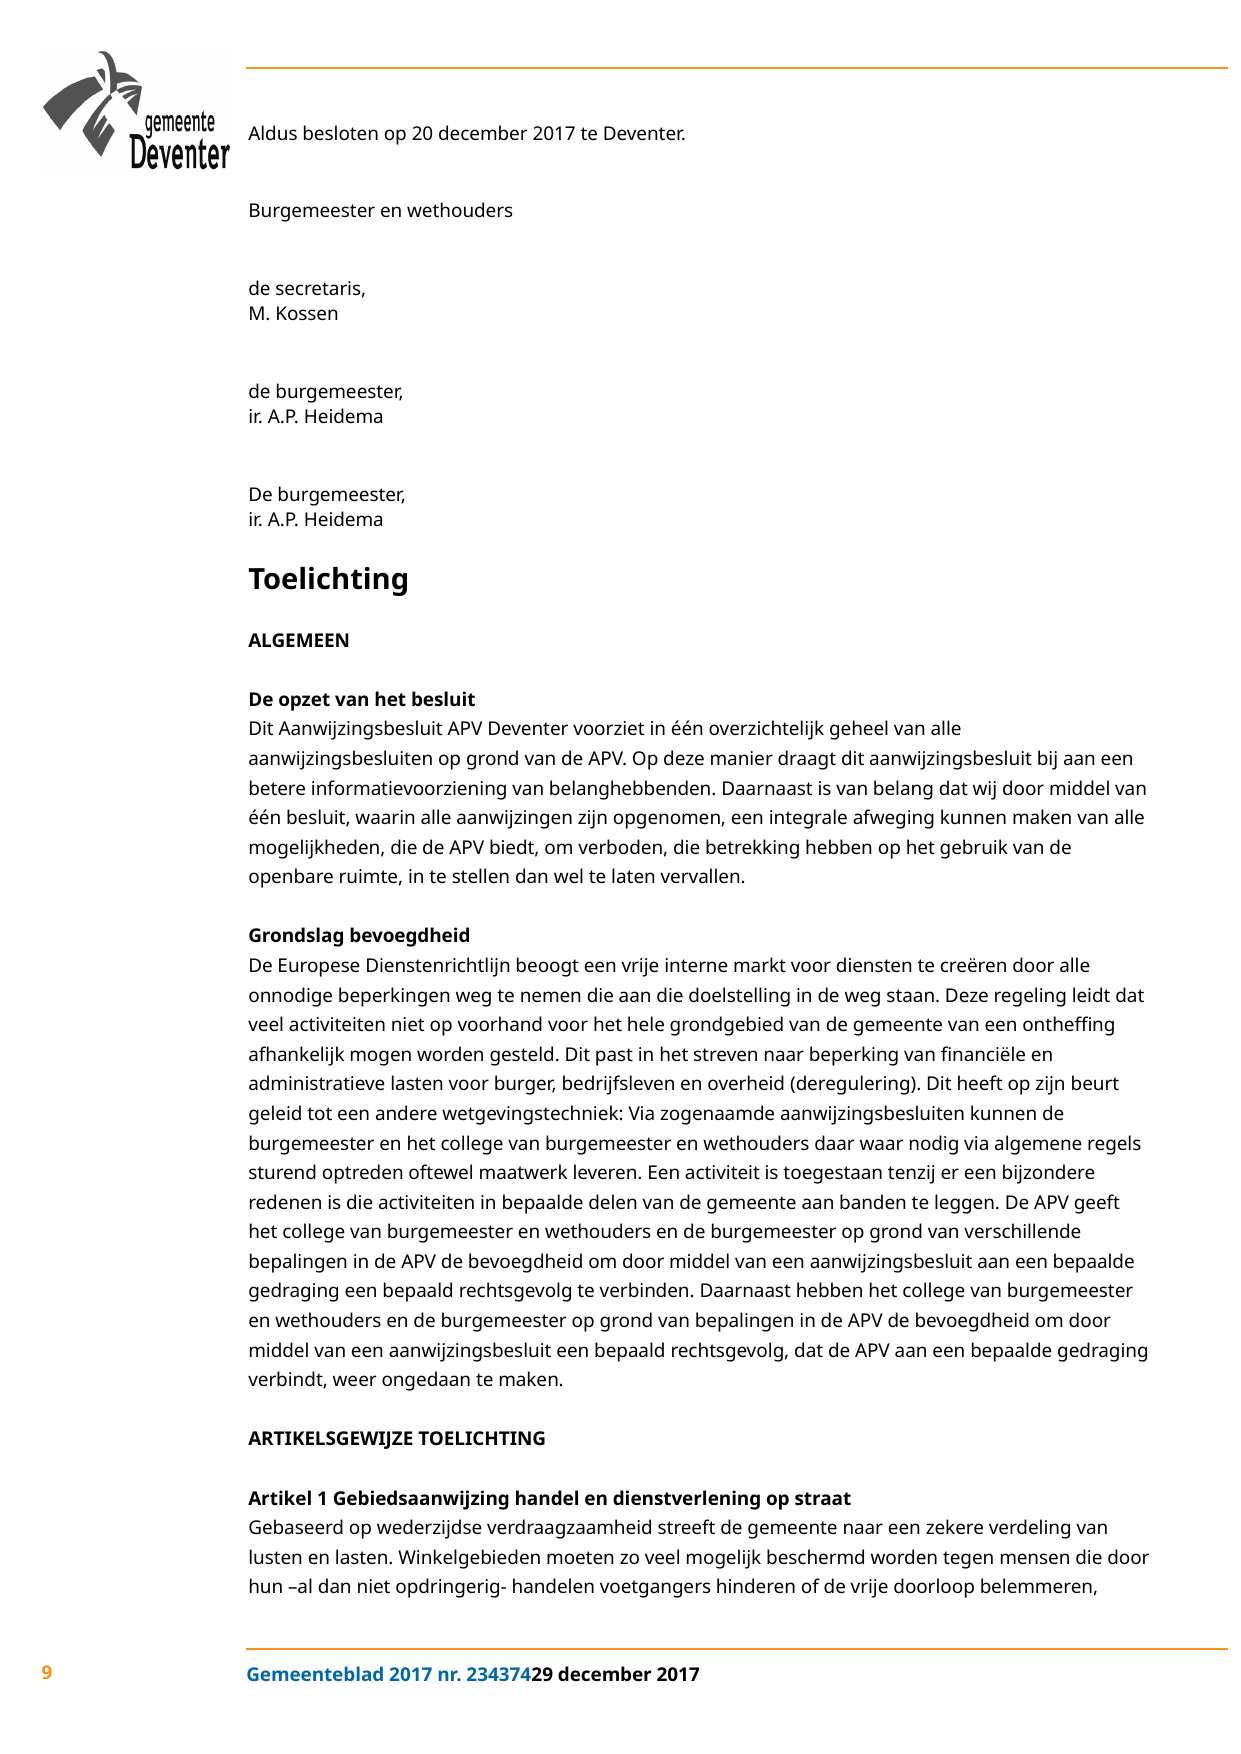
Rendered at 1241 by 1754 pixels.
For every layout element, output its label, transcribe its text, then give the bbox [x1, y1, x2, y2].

text de burgemeester, [248, 378, 1152, 403]
text M. Kossen [248, 301, 1152, 326]
text Gebaseerd op wederzijdse verdraagzaamheid streeft de gemeente naar een zekere verdeling van lusten en lasten. Winkelgebieden moeten zo veel mogelijk beschermd worden tegen mensen die door hun –al dan niet opdringerig- handelen voetgangers hinderen of de vrije doorloop belemmeren, [248, 1514, 1152, 1599]
picture [41, 47, 231, 172]
text ALGEMEEN [248, 627, 1152, 652]
text De Europese Dienstenrichtlijn beoogt een vrije interne markt voor diensten te creëren door alle onnodige beperkingen weg te nemen die aan die doelstelling in de weg staan. Deze regeling leidt dat veel activiteiten niet op voorhand voor het hele grondgebied van de gemeente van een ontheffing afhankelijk mogen worden gesteld. Dit past in het streven naar beperking van financiële en administratieve lasten voor burger, bedrijfsleven en overheid (deregulering). Dit heeft op zijn beurt geleid tot een andere wetgevingstechniek: Via zogenaamde aanwijzingsbesluiten kunnen de burgemeester en het college van burgemeester en wethouders daar waar nodig via algemene regels sturend optreden oftewel maatwerk leveren. Een activiteit is toegestaan tenzij er een bijzondere redenen is die activiteiten in bepaalde delen van de gemeente aan banden te leggen. De APV geeft het college van burgemeester en wethouders en de burgemeester op grond van verschillende bepalingen in de APV de bevoegdheid om door middel van een aanwijzingsbesluit aan een bepaalde gedraging een bepaald rechtsgevolg te verbinden. Daarnaast hebben het college van burgemeester en wethouders en de burgemeester op grond van bepalingen in de APV de bevoegdheid om door middel van een aanwijzingsbesluit een bepaald rechtsgevolg, dat de APV aan een bepaalde gedraging verbindt, weer ongedaan te maken. [248, 952, 1152, 1392]
text Artikel 1 Gebiedsaanwijzing handel en dienstverlening op straat [248, 1485, 1152, 1510]
text Aldus besloten op 20 december 2017 te Deventer. [248, 121, 1152, 146]
text ir. A.P. Heidema [248, 403, 1152, 429]
text ir. A.P. Heidema [248, 506, 1152, 532]
text De opzet van het besluit [248, 686, 1152, 712]
text Dit Aanwijzingsbesluit APV Deventer voorziet in één overzichtelijk geheel van alle aanwijzingsbesluiten op grond van de APV. Op deze manier draagt dit aanwijzingsbesluit bij aan een betere informatievoorziening van belanghebbenden. Daarnaast is van belang dat wij door middel van één besluit, waarin alle aanwijzingen zijn opgenomen, een integrale afweging kunnen maken van alle mogelijkheden, die de APV biedt, om verboden, die betrekking hebben op het gebruik van de openbare ruimte, in te stellen dan wel te laten vervallen. [248, 716, 1152, 889]
text Grondslag bevoegdheid [248, 923, 1152, 948]
text Burgemeester en wethouders [248, 198, 1152, 223]
text Toelichting [248, 558, 1152, 598]
text de secretaris, [248, 275, 1152, 301]
text ARTIKELSGEWIJZE TOELICHTING [248, 1426, 1152, 1451]
text De burgemeester, [248, 481, 1152, 506]
